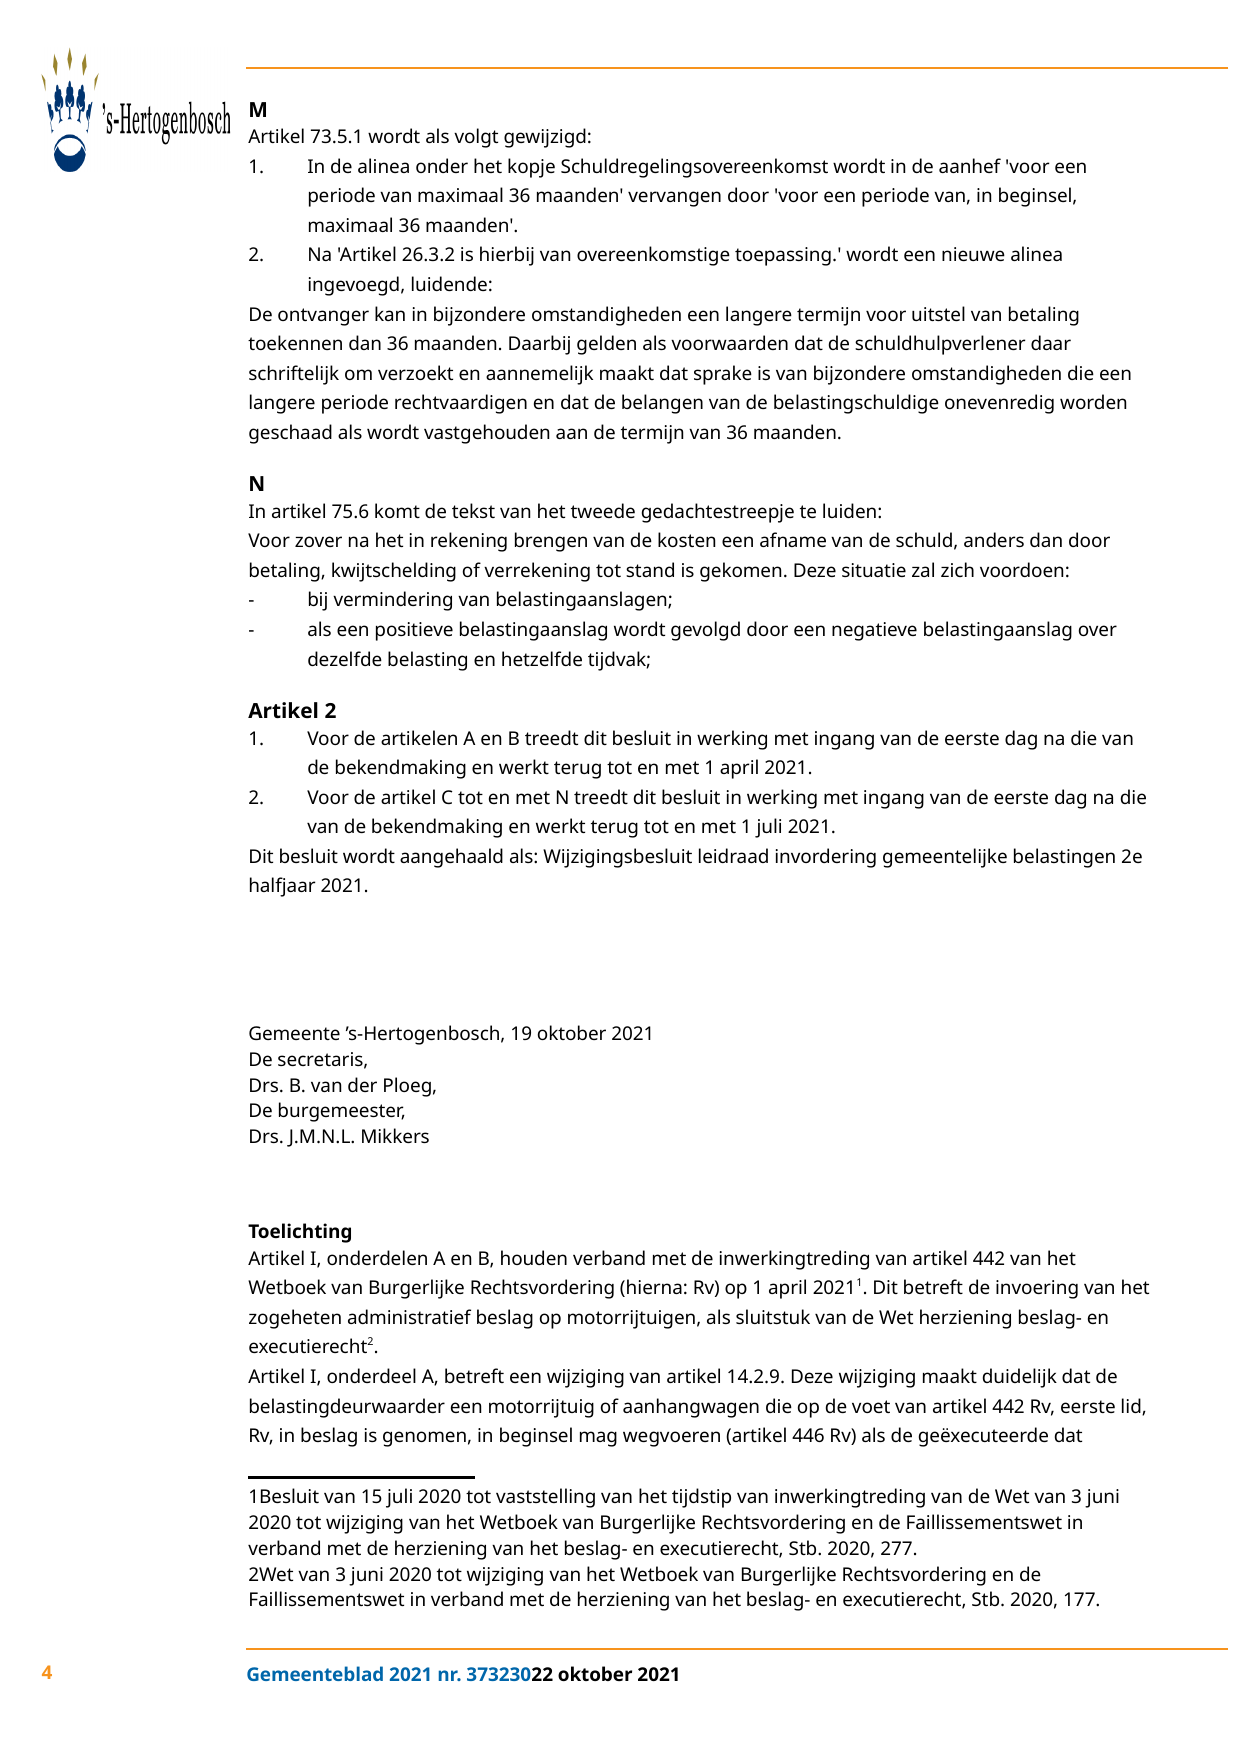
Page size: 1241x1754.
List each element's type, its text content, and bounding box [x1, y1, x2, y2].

text Artikel I, onderdeel A, betreft een wijziging van artikel 14.2.9. Deze wijziging maakt duidelijk dat de belastingdeurwaarder een motorrijtuig of aanhangwagen die op de voet van artikel 442 Rv, eerste lid, Rv, in beslag is genomen, in beginsel mag wegvoeren (artikel 446 Rv) als de geëxecuteerde dat [248, 1363, 1152, 1448]
text Toelichting [248, 1217, 1152, 1245]
text Drs. J.M.N.L. Mikkers [248, 1123, 1152, 1149]
text Wet van 3 juni 2020 tot wijziging van het Wetboek van Burgerlijke Rechtsvordering en de Faillissementswet in verband met de herziening van het beslag- en executierecht, Stb. 2020, 177. [248, 1561, 1152, 1612]
list Na 'Artikel 26.3.2 is hierbij van overeenkomstige toepassing.' wordt een nieuwe alinea ingevoegd, luidende: [248, 242, 1152, 297]
text Dit besluit wordt aangehaald als: Wijzigingsbesluit leidraad invordering gemeentelijke belastingen 2e halfjaar 2021. [248, 843, 1152, 898]
list Voor de artikelen A en B treedt dit besluit in werking met ingang van de eerste dag na die van de bekendmaking en werkt terug tot en met 1 april 2021. [248, 725, 1152, 780]
text N [248, 469, 1152, 498]
text Gemeente ’s-Hertogenbosch, 19 oktober 2021 [248, 1021, 1152, 1046]
text De secretaris, [248, 1046, 1152, 1072]
list In de alinea onder het kopje Schuldregelingsovereenkomst wordt in de aanhef 'voor een periode van maximaal 36 maanden' vervangen door 'voor een periode van, in beginsel, maximaal 36 maanden'. [248, 153, 1152, 238]
text In artikel 75.6 komt de tekst van het tweede gedachtestreepje te luiden: [248, 498, 1152, 524]
picture [41, 47, 231, 172]
text Artikel I, onderdelen A en B, houden verband met de inwerkingtreding van artikel 442 van het Wetboek van Burgerlijke Rechtsvordering (hierna: Rv) op 1 april 2021. Dit betreft de invoering van het zogeheten administratief beslag op motorrijtuigen, als sluitstuk van de Wet herziening beslag- en executierecht. [248, 1245, 1152, 1359]
list als een positieve belastingaanslag wordt gevolgd door een negatieve belastingaanslag over dezelfde belasting en hetzelfde tijdvak; [248, 616, 1152, 672]
text Drs. B. van der Ploeg, [248, 1072, 1152, 1098]
list bij vermindering van belastingaanslagen; [248, 587, 1152, 612]
text Artikel 73.5.1 wordt als volgt gewijzigd: [248, 123, 1152, 149]
text Besluit van 15 juli 2020 tot vaststelling van het tijdstip van inwerkingtreding van de Wet van 3 juni 2020 tot wijziging van het Wetboek van Burgerlijke Rechtsvordering en de Faillissementswet in verband met de herziening van het beslag- en executierecht, Stb. 2020, 277. [248, 1483, 1152, 1561]
text Voor zover na het in rekening brengen van de kosten een afname van de schuld, anders dan door betaling, kwijtschelding of verrekening tot stand is gekomen. Deze situatie zal zich voordoen: [248, 527, 1152, 583]
text Artikel 2 [248, 696, 1152, 725]
text De burgemeester, [248, 1098, 1152, 1123]
text M [248, 95, 1152, 123]
list Voor de artikel C tot en met N treedt dit besluit in werking met ingang van de eerste dag na die van de bekendmaking en werkt terug tot en met 1 juli 2021. [248, 784, 1152, 839]
text De ontvanger kan in bijzondere omstandigheden een langere termijn voor uitstel van betaling toekennen dan 36 maanden. Daarbij gelden als voorwaarden dat de schuldhulpverlener daar schriftelijk om verzoekt en aannemelijk maakt dat sprake is van bijzondere omstandigheden die een langere periode rechtvaardigen en dat de belangen van de belastingschuldige onevenredig worden geschaad als wordt vastgehouden aan de termijn van 36 maanden. [248, 301, 1152, 445]
